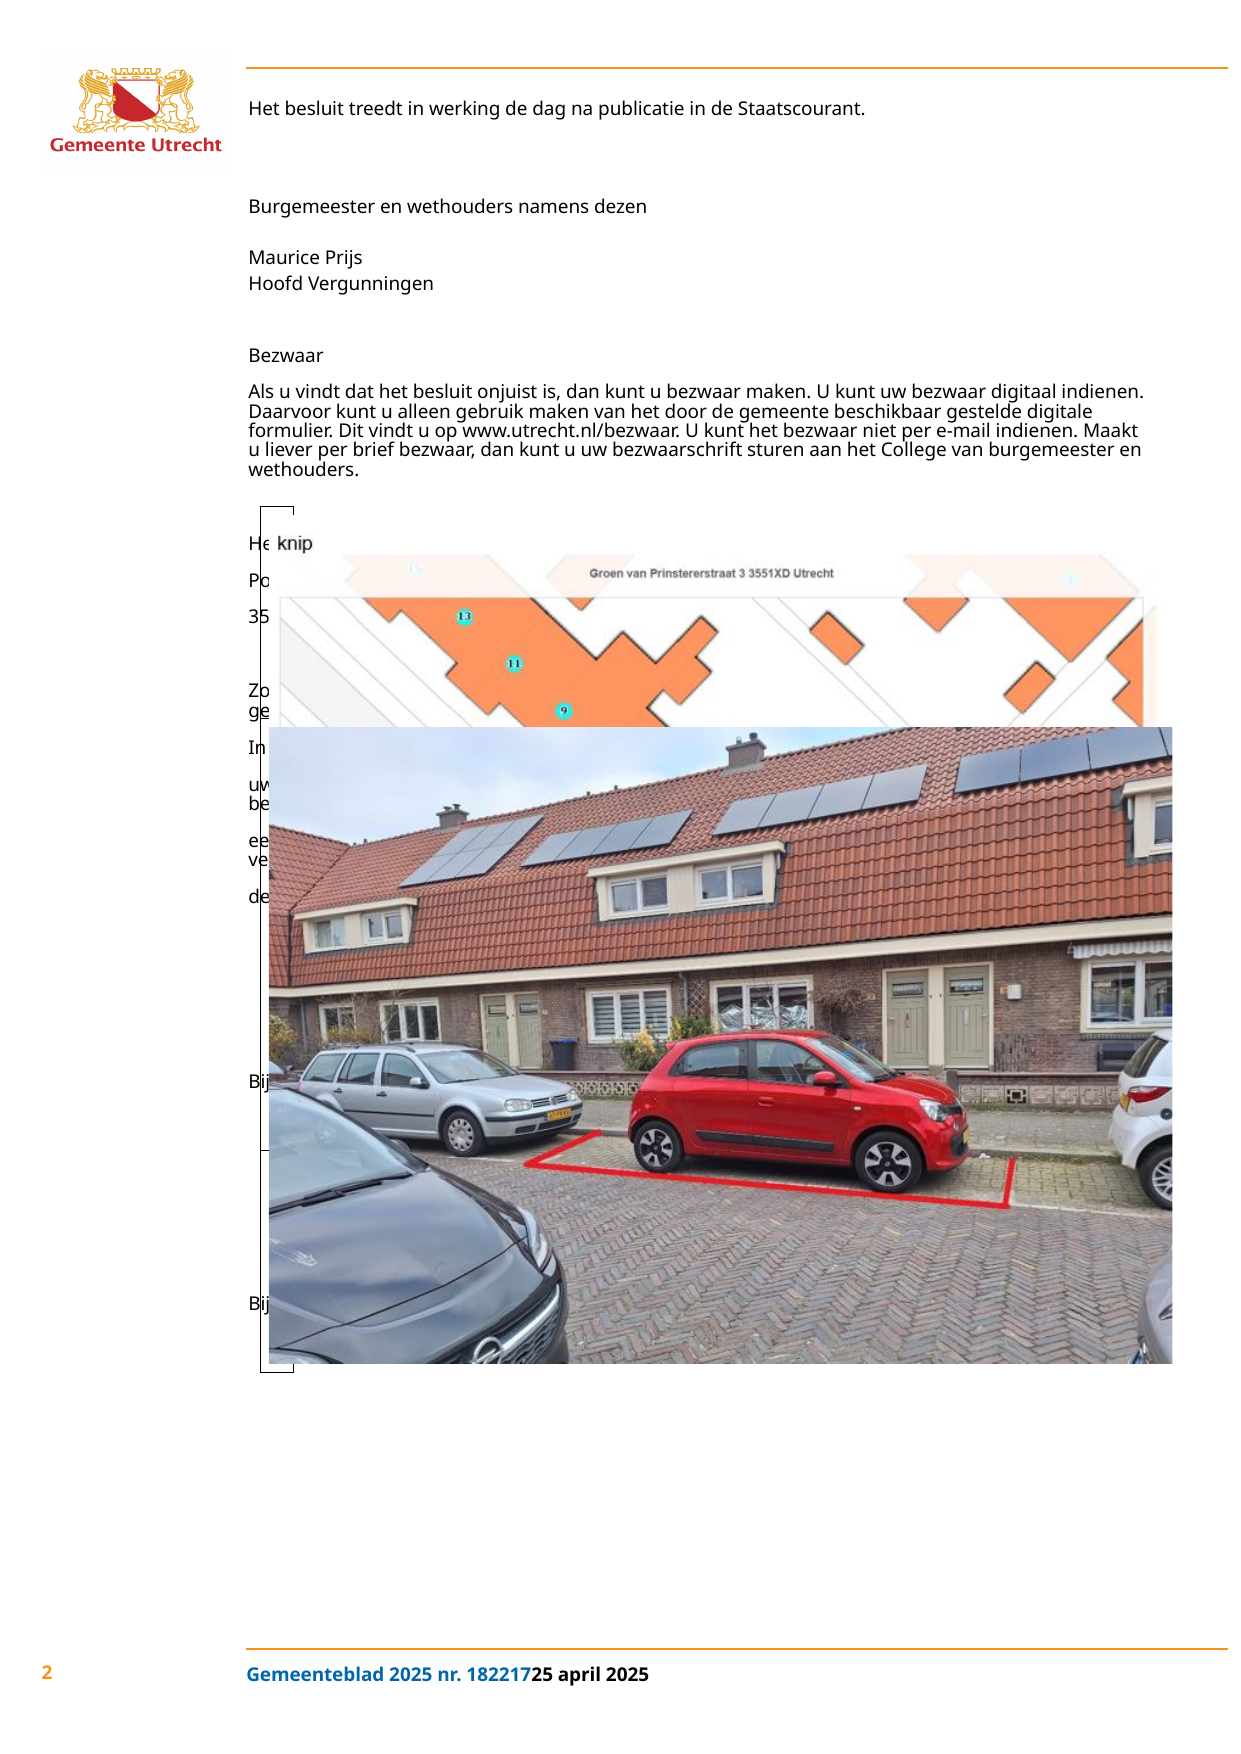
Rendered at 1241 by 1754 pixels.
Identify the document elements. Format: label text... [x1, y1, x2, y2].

picture [41, 47, 231, 172]
text Het besluit treedt in werking de dag na publicatie in de Staatscourant. [248, 95, 1152, 121]
picture [268, 515, 1173, 1364]
text Bezwaar [248, 347, 1152, 366]
text Als u vindt dat het besluit onjuist is, dan kunt u bezwaar maken. U kunt uw bezwaar digitaal indienen. Daarvoor kunt u alleen gebruik maken van het door de gemeente beschikbaar gestelde digitale formulier. Dit vindt u op www.utrecht.nl/bezwaar. U kunt het bezwaar niet per e-mail indienen. Maakt u liever per brief bezwaar, dan kunt u uw bezwaarschrift sturen aan het College van burgemeester en wethouders. [248, 383, 1152, 480]
text Burgemeester en wethouders namens dezen [248, 193, 1152, 219]
text Hoofd Vergunningen [248, 270, 1152, 296]
text Maurice Prijs [248, 244, 1152, 270]
